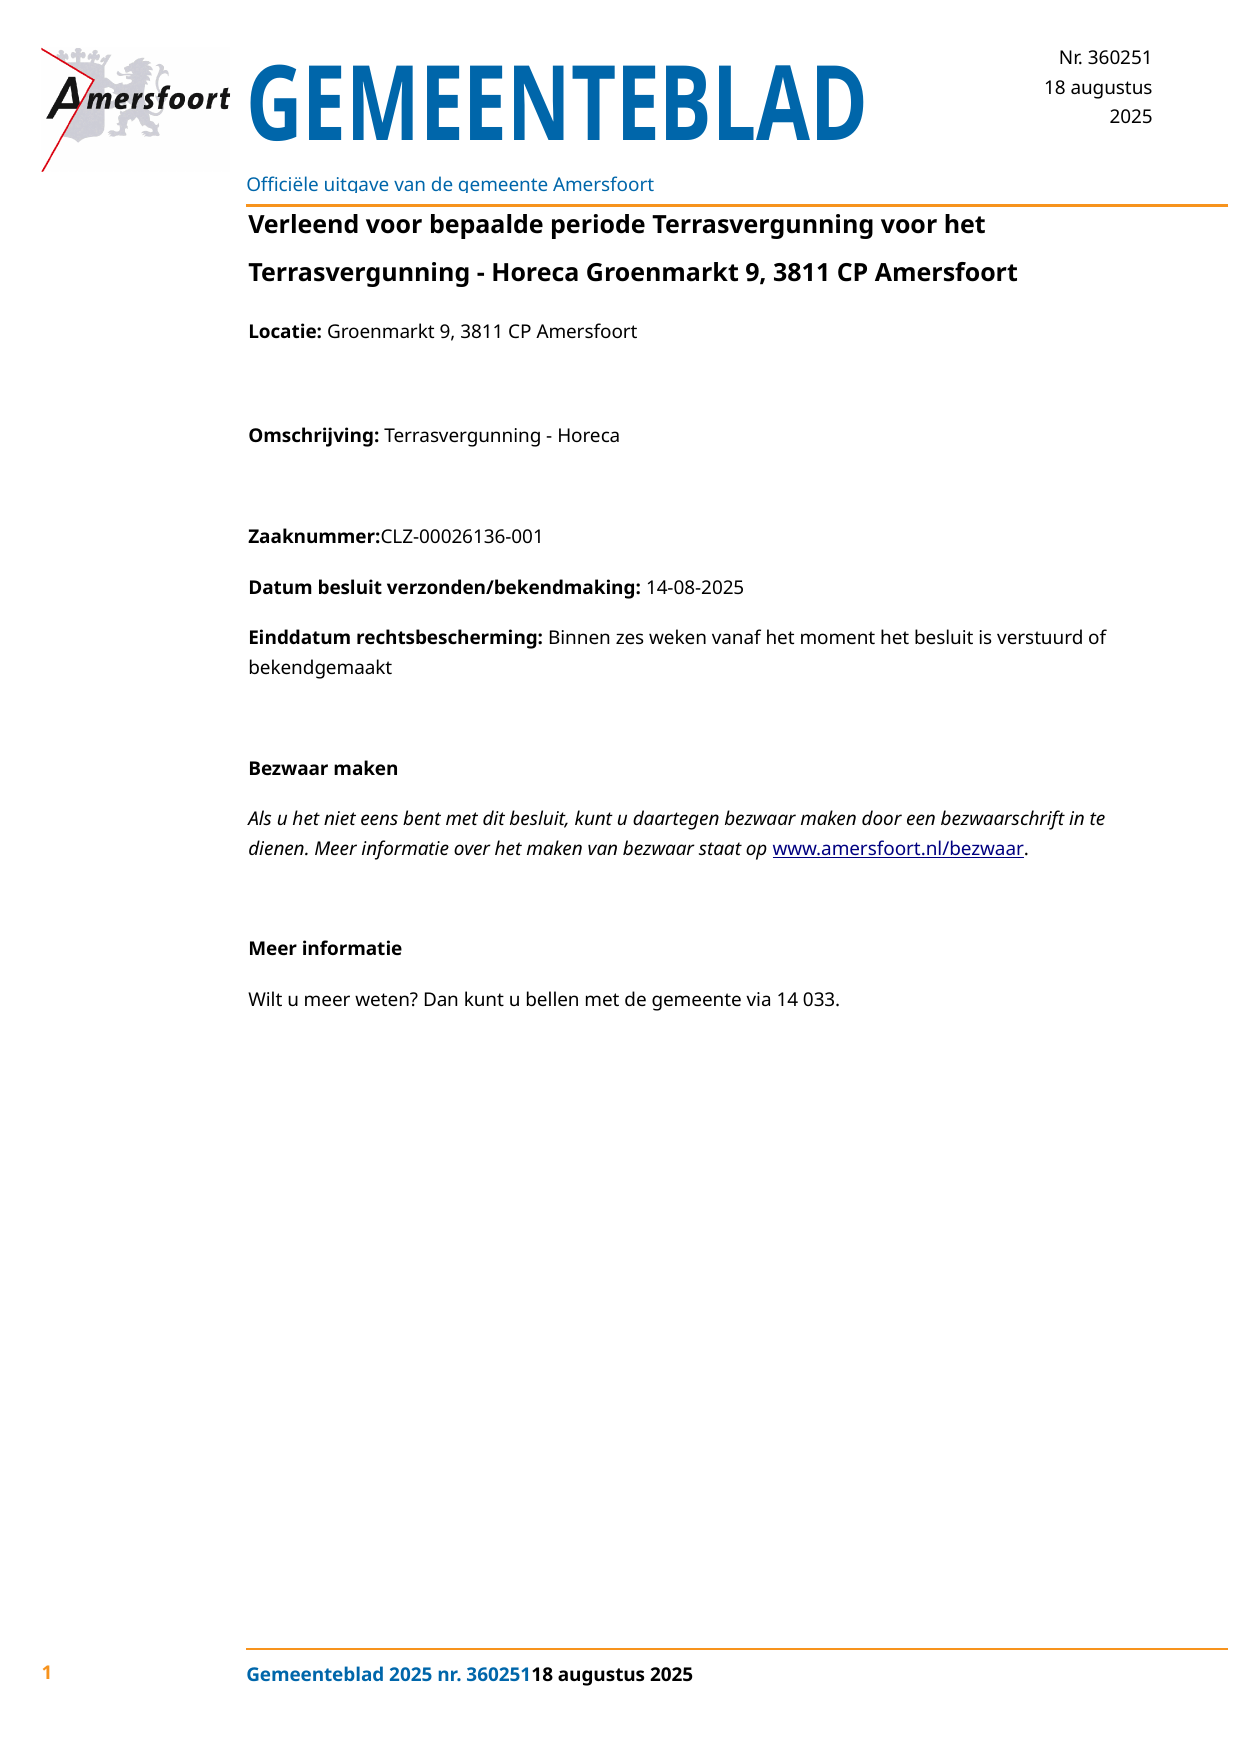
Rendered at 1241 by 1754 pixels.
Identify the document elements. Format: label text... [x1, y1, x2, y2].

picture [41, 47, 231, 172]
text Als u het niet eens bent met dit besluit, kunt u daartegen bezwaar maken door een bezwaarschrift in te dienen. Meer informatie over het maken van bezwaar staat op www.amersfoort.nl/bezwaar. [248, 805, 1152, 861]
text Datum besluit verzonden/bekendmaking: 14-08-2025 [248, 574, 1152, 600]
text Bezwaar maken [248, 755, 1152, 781]
text ﻿Omschrijving: Terrasvergunning - Horeca [248, 419, 1152, 448]
text Wilt u meer weten? Dan kunt u bellen met de gemeente via 14 033. [248, 986, 1152, 1012]
text Verleend voor bepaalde periode Terrasvergunning voor het Terrasvergunning - Horeca Groenmarkt 9, 3811 CP Amersfoort [248, 207, 1152, 288]
text Einddatum rechtsbescherming: Binnen zes weken vanaf het moment het besluit is verstuurd of bekendgemaakt [248, 624, 1152, 680]
text Zaaknummer:CLZ-00026136-001 [248, 523, 1152, 549]
text Locatie: Groenmarkt 9, 3811 CP Amersfoort [248, 318, 1152, 344]
text Meer informatie [248, 936, 1152, 961]
